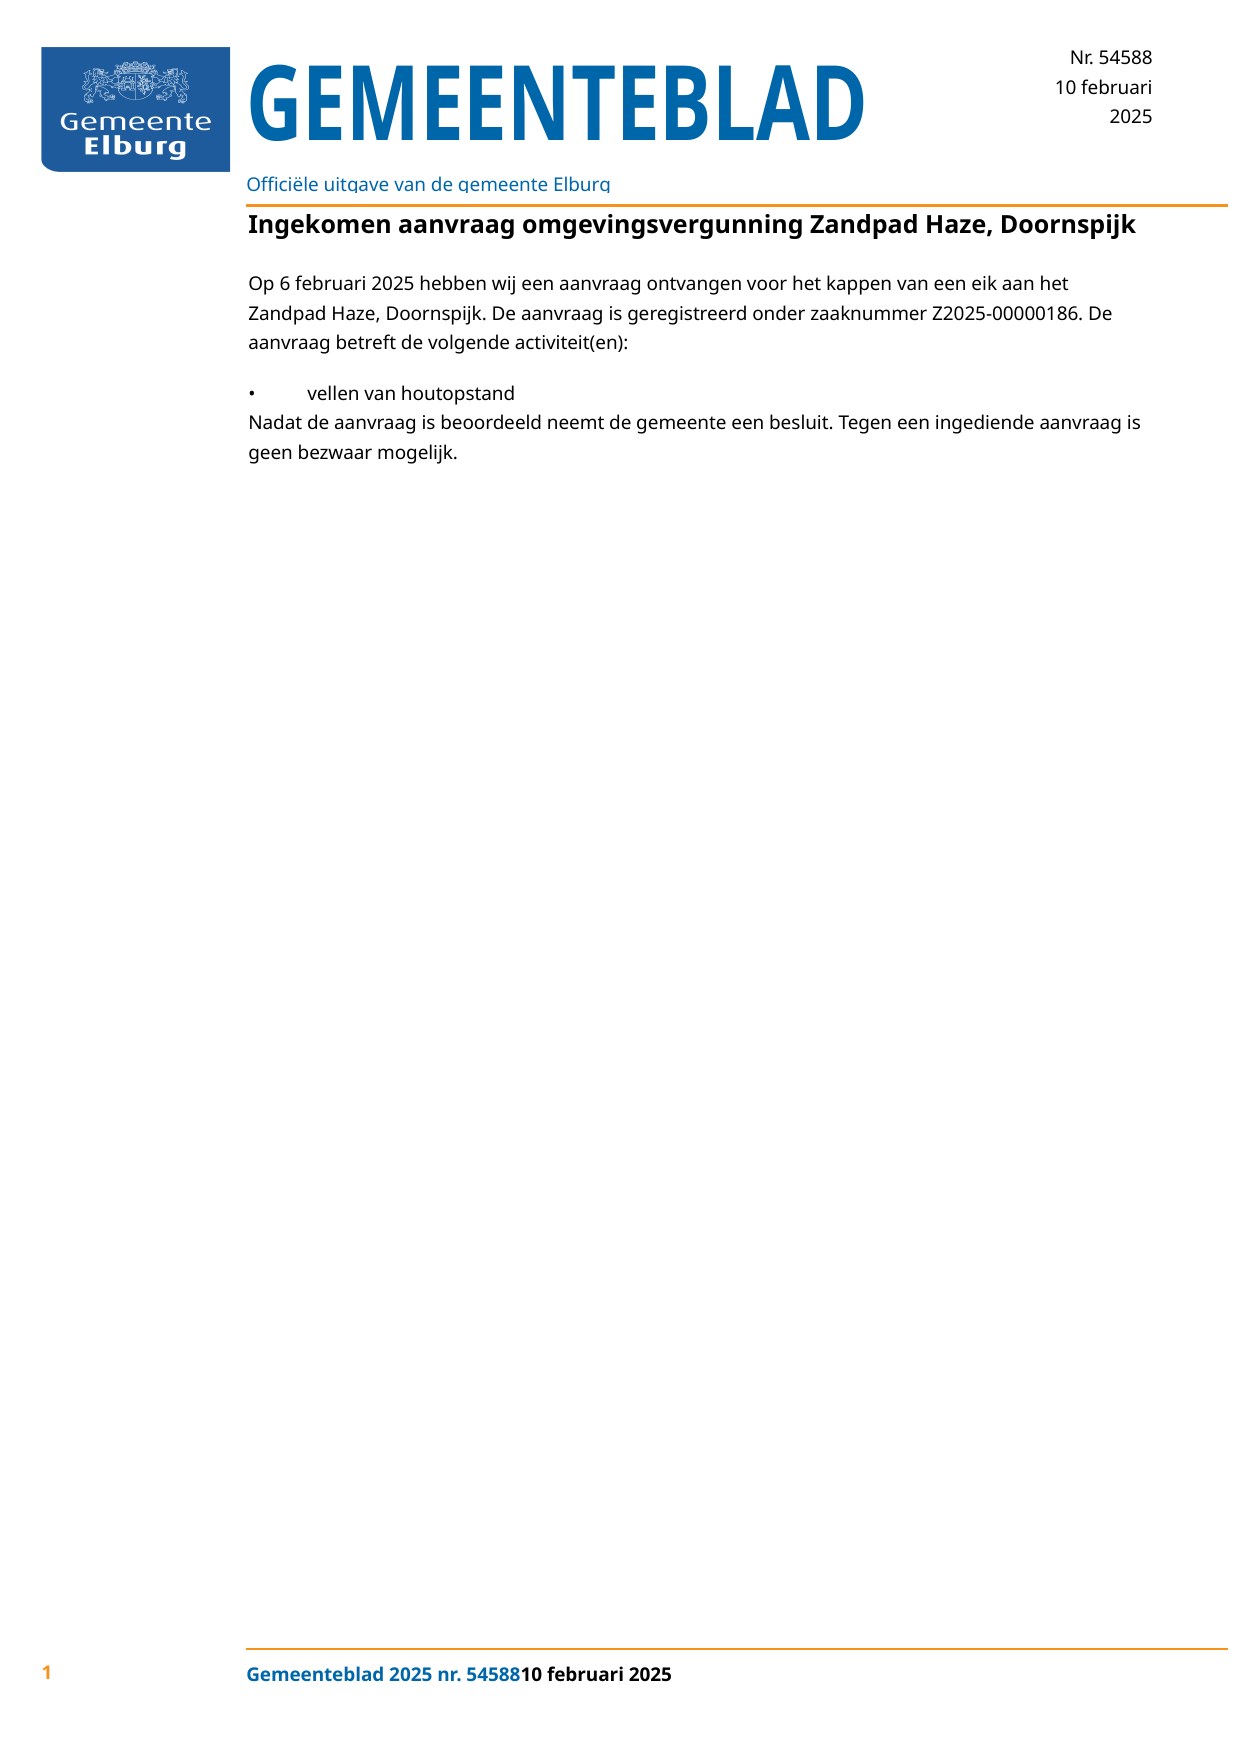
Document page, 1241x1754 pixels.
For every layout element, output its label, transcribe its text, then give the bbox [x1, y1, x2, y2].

list vellen van houtopstand [248, 380, 1152, 406]
text Op 6 februari 2025 hebben wij een aanvraag ontvangen voor het kappen van een eik aan het Zandpad Haze, Doornspijk. De aanvraag is geregistreerd onder zaaknummer Z2025-00000186. De aanvraag betreft de volgende activiteit(en): [248, 270, 1152, 355]
text Nadat de aanvraag is beoordeeld neemt de gemeente een besluit. Tegen een ingediende aanvraag is geen bezwaar mogelijk. [248, 409, 1152, 465]
text Ingekomen aanvraag omgevingsvergunning Zandpad Haze, Doornspijk [248, 207, 1152, 241]
picture [41, 47, 231, 172]
